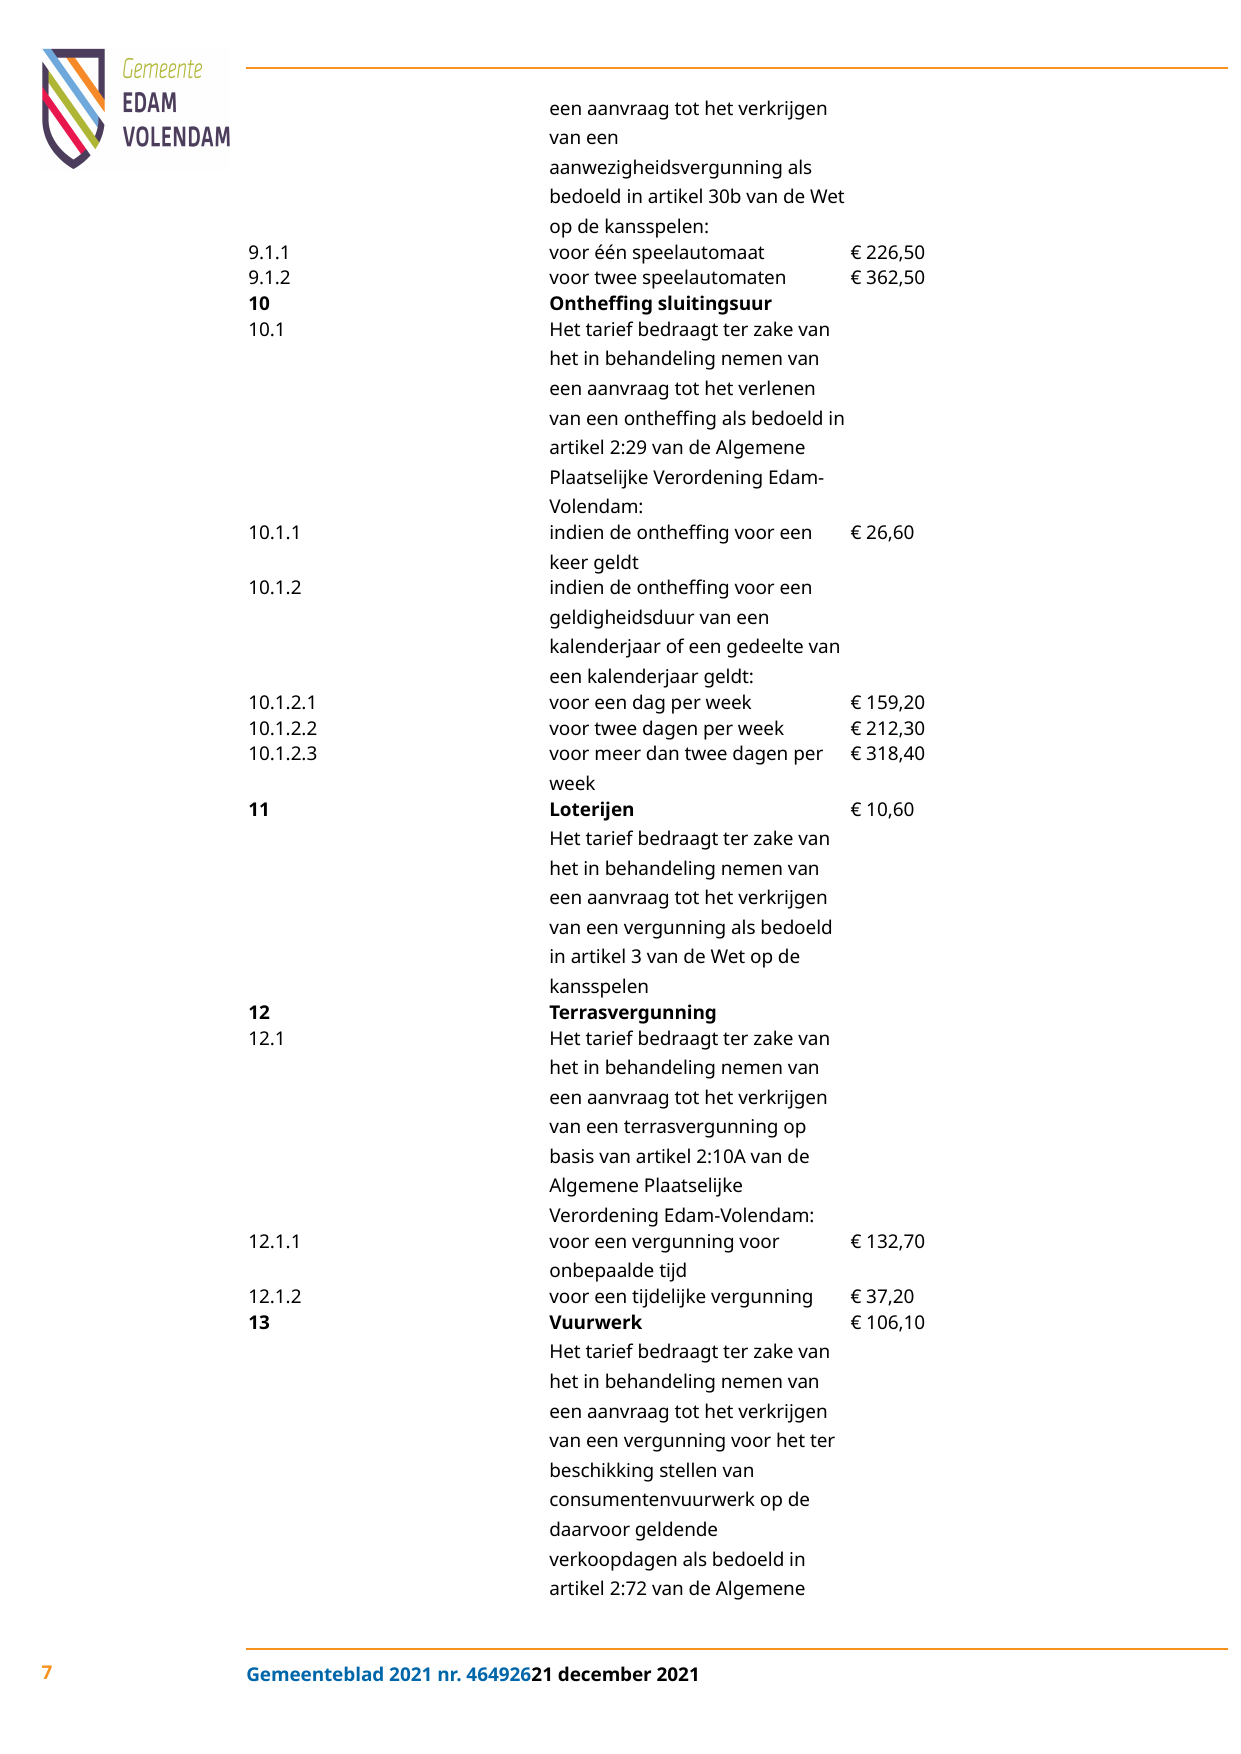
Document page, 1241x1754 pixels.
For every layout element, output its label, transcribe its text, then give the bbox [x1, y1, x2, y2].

table_cell voor twee dagen per week [549, 715, 850, 741]
table_cell € 159,20 [850, 689, 1152, 715]
table_cell voor een tijdelijke vergunning [549, 1283, 850, 1309]
table_cell 9.1.1 [248, 239, 549, 264]
table_cell 10.1.2 [248, 575, 549, 689]
table_cell € 362,50 [850, 265, 1152, 290]
table_cell € 106,10 [850, 1309, 1152, 1601]
table_cell 10.1.2.2 [248, 715, 549, 741]
table_cell Het tarief bedraagt ter zake van het in behandeling nemen van een aanvraag tot het verlenen van een ontheffing als bedoeld in artikel 2:29 van de Algemene Plaatselijke Verordening Edam-Volendam: [549, 316, 850, 519]
table_cell voor een vergunning voor onbepaalde tijd [549, 1228, 850, 1283]
table_cell 10.1 [248, 316, 549, 519]
table_cell [850, 95, 1152, 239]
table_cell Terrasvergunning [549, 999, 850, 1025]
table_cell voor twee speelautomaten [549, 265, 850, 290]
table_cell 12.1.1 [248, 1228, 549, 1283]
table_cell [850, 1025, 1152, 1228]
table_cell voor meer dan twee dagen per week [549, 741, 850, 796]
table_cell 10.1.1 [248, 519, 549, 574]
table_cell € 26,60 [850, 519, 1152, 574]
table_cell € 37,20 [850, 1283, 1152, 1309]
table_cell 12 [248, 999, 549, 1025]
table_cell Het tarief bedraagt ter zake van het in behandeling nemen van een aanvraag tot het verkrijgen van een terrasvergunning op basis van artikel 2:10A van de Algemene Plaatselijke Verordening Edam-Volendam: [549, 1025, 850, 1228]
picture [41, 47, 231, 172]
table_cell Vuurwerk Het tarief bedraagt ter zake van het in behandeling nemen van een aanvraag tot het verkrijgen van een vergunning voor het ter beschikking stellen van consumentenvuurwerk op de daarvoor geldende verkoopdagen als bedoeld in artikel 2:72 van de Algemene [549, 1309, 850, 1601]
table_cell € 226,50 [850, 239, 1152, 264]
table_cell 9.1.2 [248, 265, 549, 290]
table_cell 10.1.2.3 [248, 741, 549, 796]
table_cell [850, 290, 1152, 316]
table_cell € 132,70 [850, 1228, 1152, 1283]
table_cell indien de ontheffing voor een keer geldt [549, 519, 850, 574]
table_cell voor één speelautomaat [549, 239, 850, 264]
table_cell Loterijen Het tarief bedraagt ter zake van het in behandeling nemen van een aanvraag tot het verkrijgen van een vergunning als bedoeld in artikel 3 van de Wet op de kansspelen [549, 796, 850, 999]
table_cell 11 [248, 796, 549, 999]
table_cell 13 [248, 1309, 549, 1601]
table_cell Ontheffing sluitingsuur [549, 290, 850, 316]
table_cell voor een dag per week [549, 689, 850, 715]
table_cell [248, 95, 549, 239]
table_cell 12.1.2 [248, 1283, 549, 1309]
table_cell [850, 999, 1152, 1025]
table_cell indien de ontheffing voor een geldigheidsduur van een kalenderjaar of een gedeelte van een kalenderjaar geldt: [549, 575, 850, 689]
table_cell 12.1 [248, 1025, 549, 1228]
table_cell een aanvraag tot het verkrijgen van een aanwezigheidsvergunning als bedoeld in artikel 30b van de Wet op de kansspelen: [549, 95, 850, 239]
table_cell [850, 575, 1152, 689]
table_cell 10.1.2.1 [248, 689, 549, 715]
table_cell € 318,40 [850, 741, 1152, 796]
table_cell € 10,60 [850, 796, 1152, 999]
table_cell € 212,30 [850, 715, 1152, 741]
table_cell [850, 316, 1152, 519]
table_cell 10 [248, 290, 549, 316]
